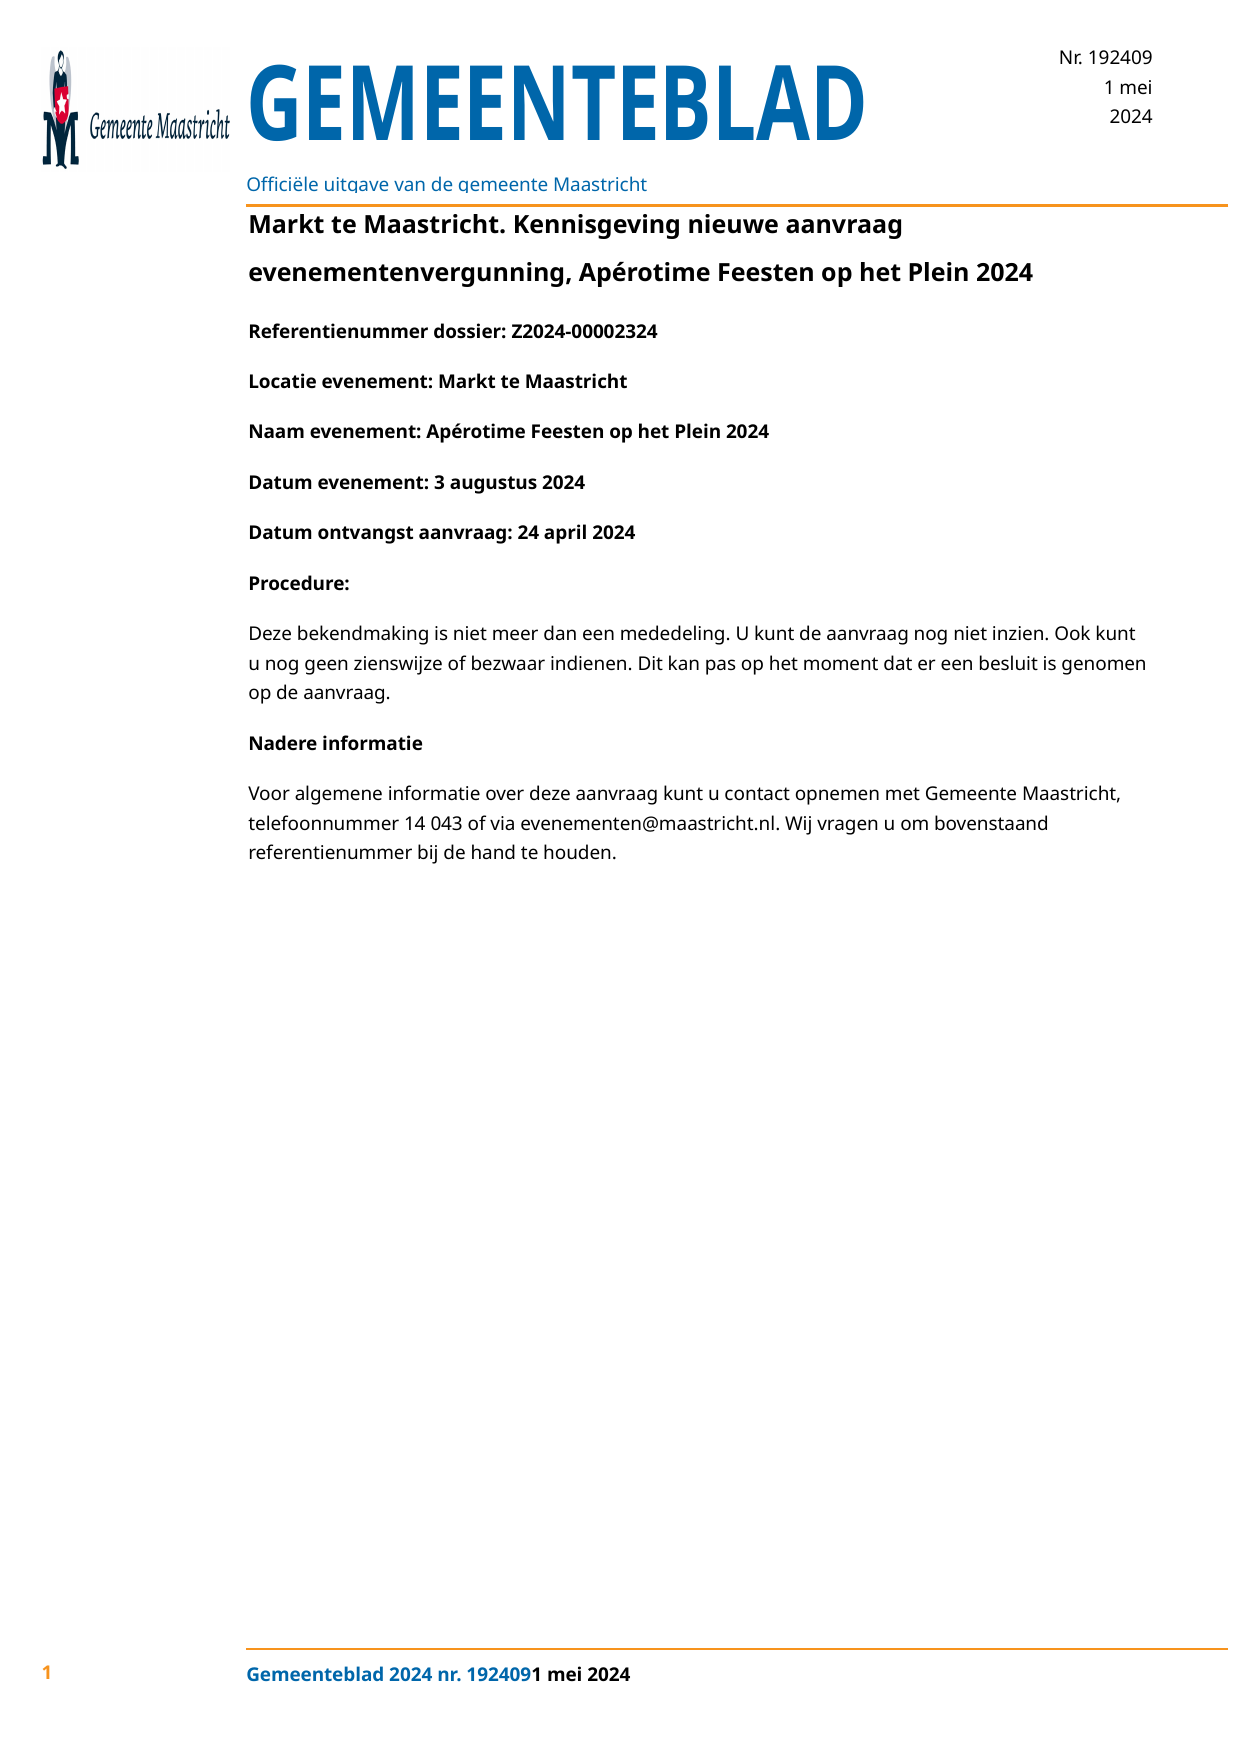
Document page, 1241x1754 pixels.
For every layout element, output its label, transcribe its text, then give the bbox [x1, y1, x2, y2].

text Procedure: [248, 570, 1152, 596]
text Datum ontvangst aanvraag: 24 april 2024 [248, 519, 1152, 545]
text Nadere informatie [248, 730, 1152, 756]
text Referentienummer dossier: Z2024-00002324 [248, 318, 1152, 344]
text Locatie evenement: Markt te Maastricht [248, 368, 1152, 394]
text Markt te Maastricht. Kennisgeving nieuwe aanvraag evenementenvergunning, Apérotime Feesten op het Plein 2024 [248, 207, 1152, 288]
text Voor algemene informatie over deze aanvraag kunt u contact opnemen met Gemeente Maastricht, telefoonnummer 14 043 of via evenementen@maastricht.nl. Wij vragen u om bovenstaand referentienummer bij de hand te houden. [248, 780, 1152, 865]
picture [41, 47, 231, 172]
text Naam evenement: Apérotime Feesten op het Plein 2024 [248, 419, 1152, 444]
text Deze bekendmaking is niet meer dan een mededeling. U kunt de aanvraag nog niet inzien. Ook kunt u nog geen zienswijze of bezwaar indienen. Dit kan pas op het moment dat er een besluit is genomen op de aanvraag. [248, 620, 1152, 705]
text Datum evenement: 3 augustus 2024 [248, 469, 1152, 495]
